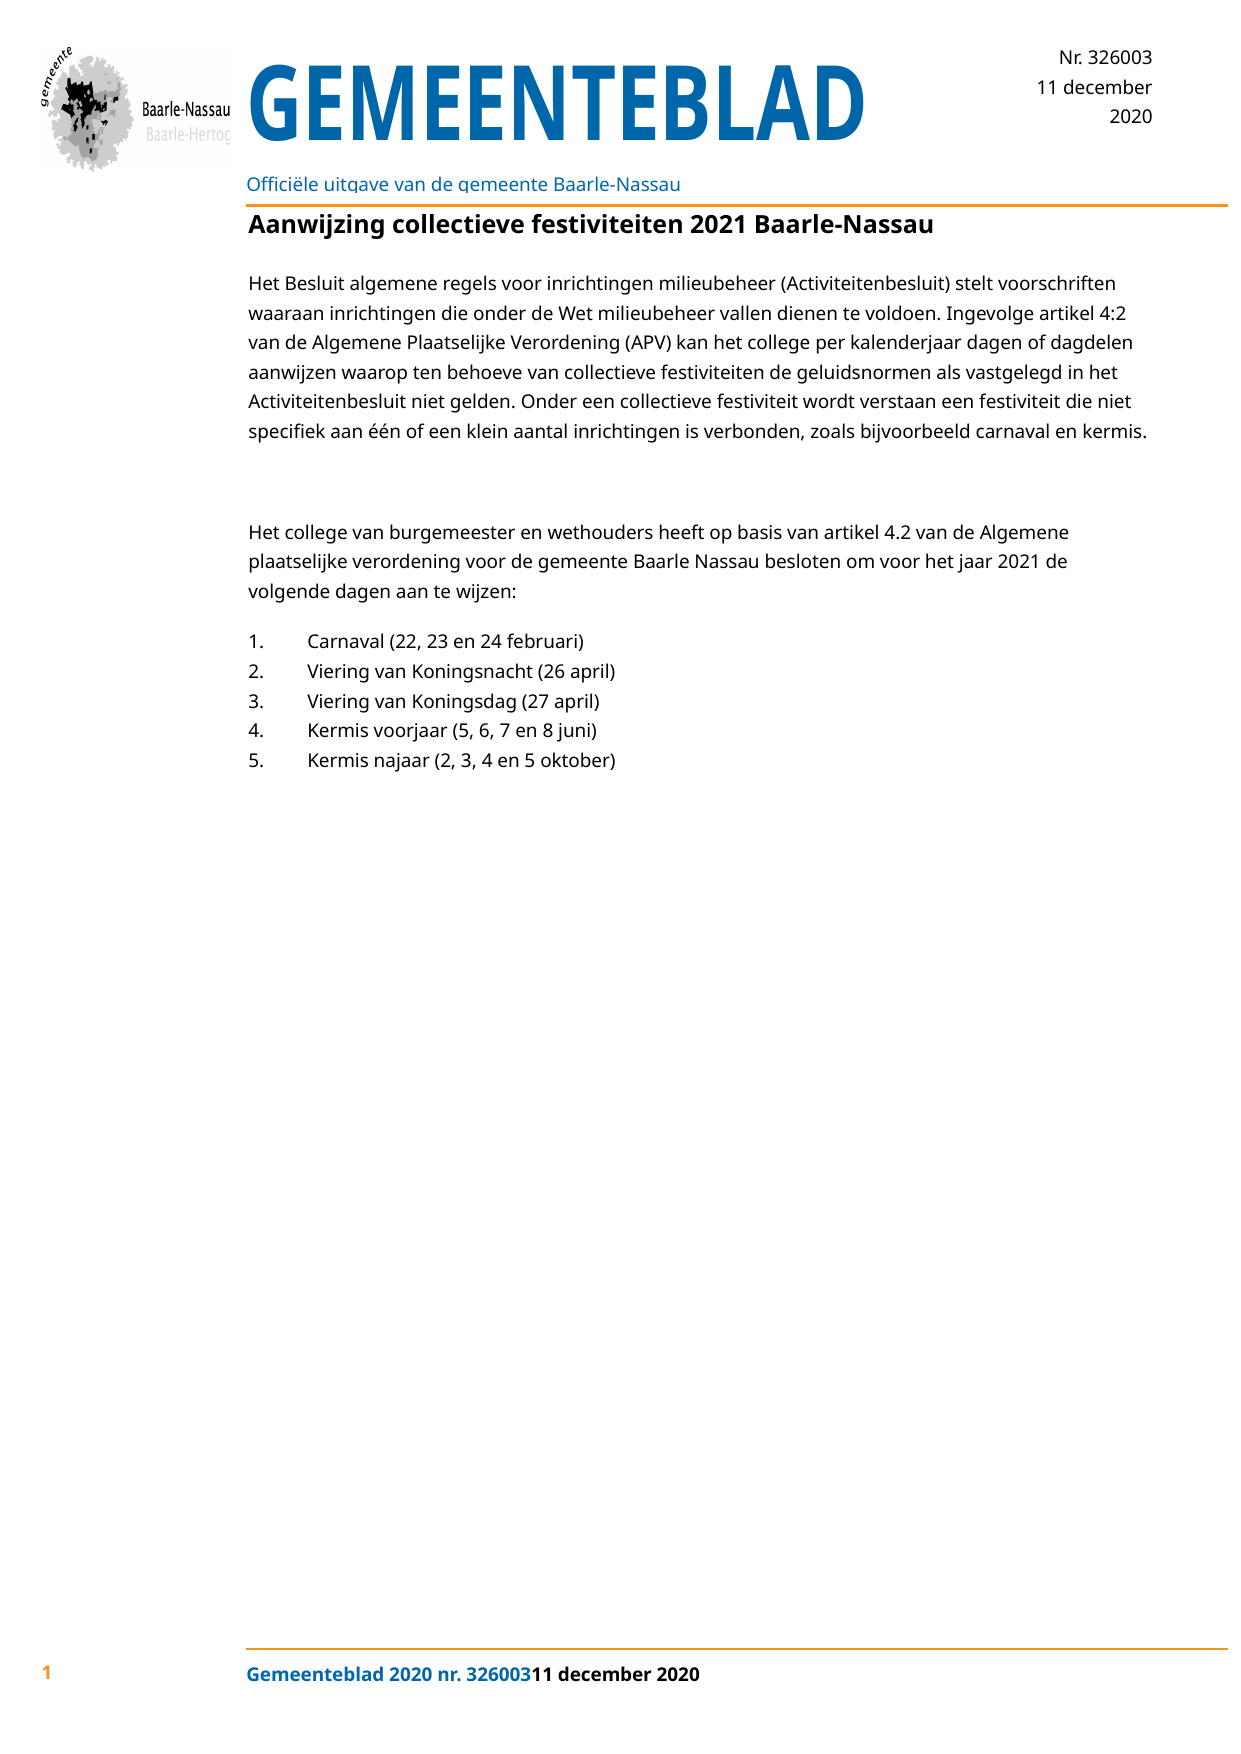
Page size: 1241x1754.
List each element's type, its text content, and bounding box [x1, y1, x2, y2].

list Kermis najaar (2, 3, 4 en 5 oktober) [248, 747, 1152, 773]
list Viering van Koningsdag (27 april) [248, 688, 1152, 713]
text Het Besluit algemene regels voor inrichtingen milieubeheer (Activiteitenbesluit) stelt voorschriften waaraan inrichtingen die onder de Wet milieubeheer vallen dienen te voldoen. Ingevolge artikel 4:2 van de Algemene Plaatselijke Verordening (APV) kan het college per kalenderjaar dagen of dagdelen aanwijzen waarop ten behoeve van collectieve festiviteiten de geluidsnormen als vastgelegd in het Activiteitenbesluit niet gelden. Onder een collectieve festiviteit wordt verstaan een festiviteit die niet specifiek aan één of een klein aantal inrichtingen is verbonden, zoals bijvoorbeeld carnaval en kermis. [248, 270, 1152, 444]
list Carnaval (22, 23 en 24 februari) [248, 629, 1152, 654]
list Kermis voorjaar (5, 6, 7 en 8 juni) [248, 717, 1152, 743]
picture [41, 47, 231, 172]
text Aanwijzing collectieve festiviteiten 2021 Baarle-Nassau [248, 207, 1152, 241]
list Viering van Koningsnacht (26 april) [248, 658, 1152, 684]
text Het college van burgemeester en wethouders heeft op basis van artikel 4.2 van de Algemene plaatselijke verordening voor de gemeente Baarle Nassau besloten om voor het jaar 2021 de volgende dagen aan te wijzen: [248, 519, 1152, 604]
